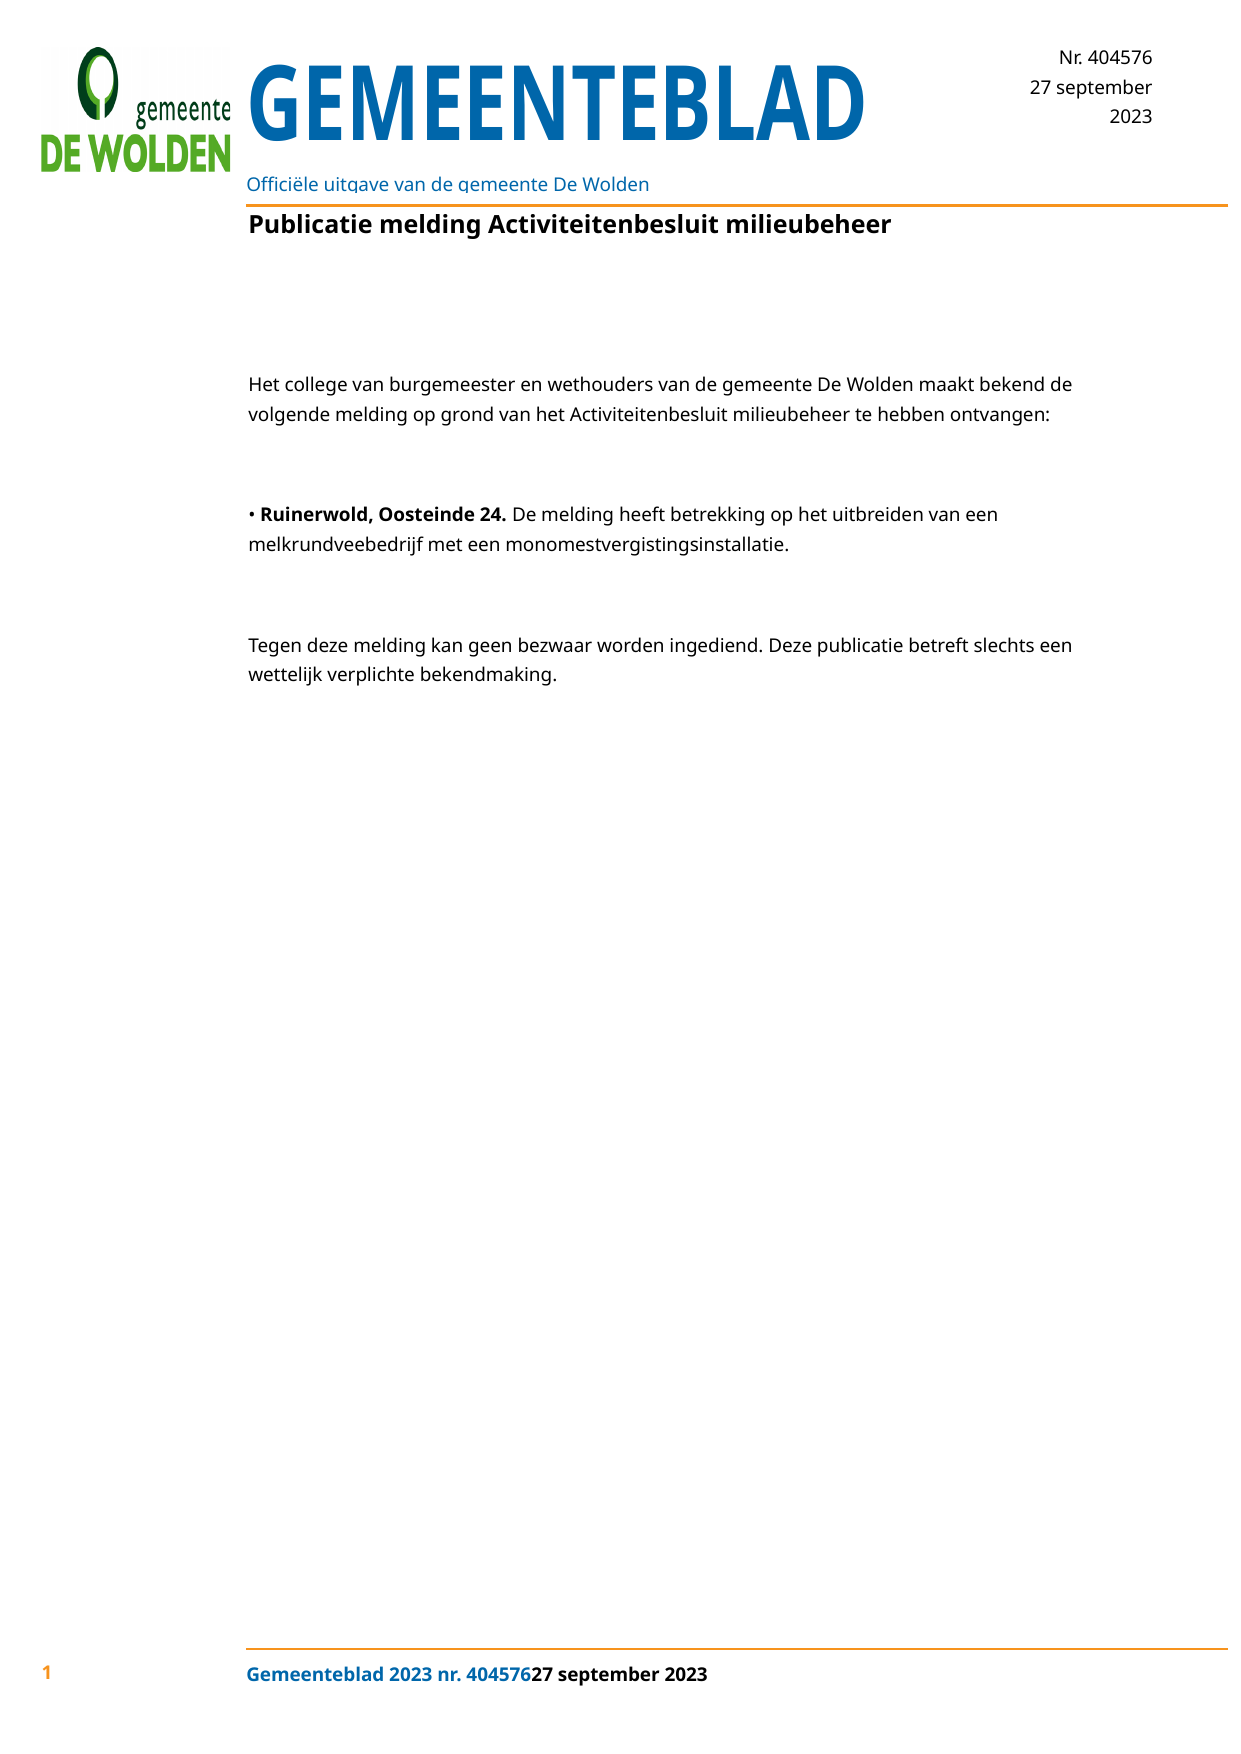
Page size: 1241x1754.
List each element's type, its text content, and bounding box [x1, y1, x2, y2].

picture [41, 47, 231, 172]
text Tegen deze melding kan geen bezwaar worden ingediend. Deze publicatie betreft slechts een wettelijk verplichte bekendmaking. [248, 632, 1152, 687]
text • Ruinerwold, Oosteinde 24. De melding heeft betrekking op het uitbreiden van een melkrundveebedrijf met een monomestvergistingsinstallatie. [248, 502, 1152, 557]
text Het college van burgemeester en wethouders van de gemeente De Wolden maakt bekend de volgende melding op grond van het Activiteitenbesluit milieubeheer te hebben ontvangen: [248, 371, 1152, 426]
text Publicatie melding Activiteitenbesluit milieubeheer [248, 207, 1152, 241]
